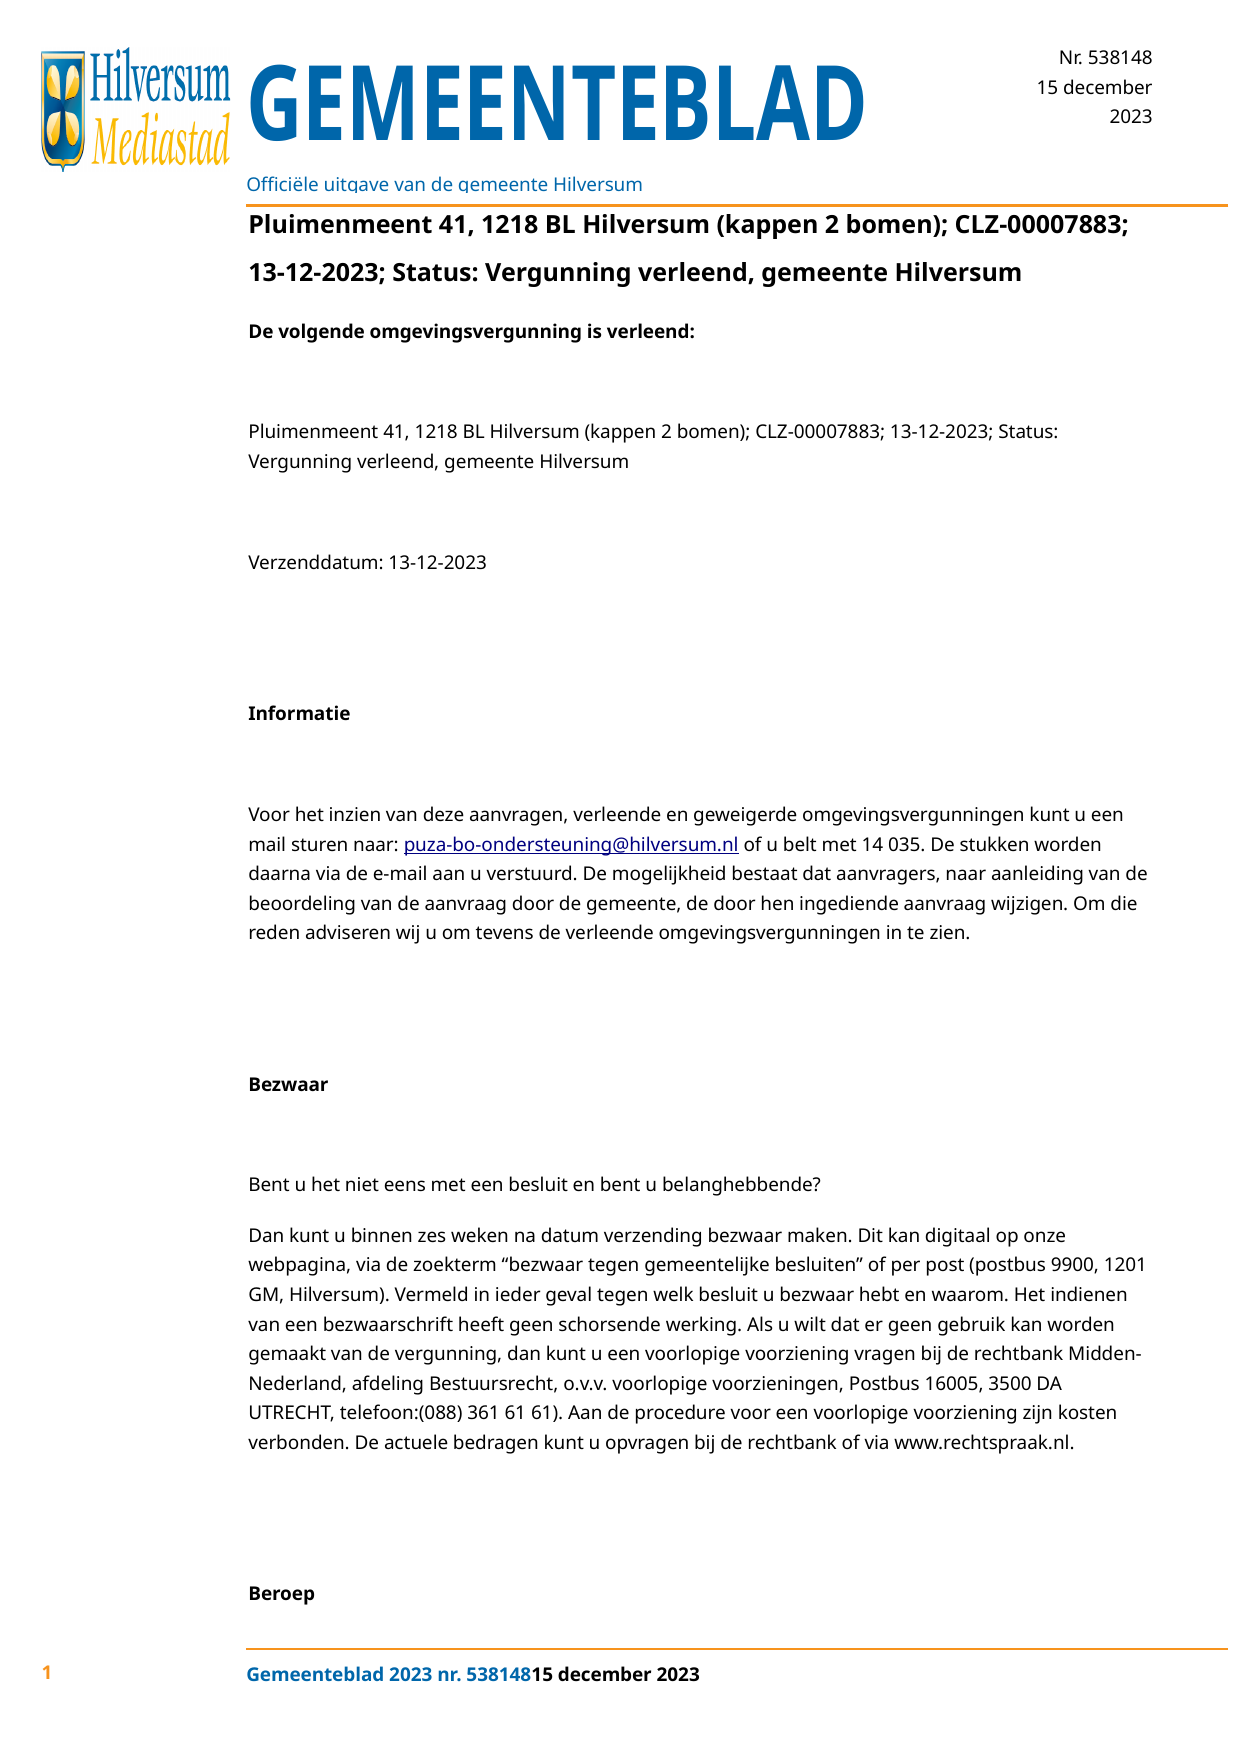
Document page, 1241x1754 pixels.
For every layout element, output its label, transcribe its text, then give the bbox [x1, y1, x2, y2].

text De volgende omgevingsvergunning is verleend: [248, 318, 1152, 344]
text Bezwaar [248, 1071, 1152, 1097]
text Pluimenmeent 41, 1218 BL Hilversum (kappen 2 bomen); CLZ-00007883; 13-12-2023; Status: Vergunning verleend, gemeente Hilversum [248, 419, 1152, 474]
text Beroep [248, 1580, 1152, 1606]
text Dan kunt u binnen zes weken na datum verzending bezwaar maken. Dit kan digitaal op onze webpagina, via de zoekterm “bezwaar tegen gemeentelijke besluiten” of per post (postbus 9900, 1201 GM, Hilversum). Vermeld in ieder geval tegen welk besluit u bezwaar hebt en waarom. Het indienen van een bezwaarschrift heeft geen schorsende werking. Als u wilt dat er geen gebruik kan worden gemaakt van de vergunning, dan kunt u een voorlopige voorziening vragen bij de rechtbank Midden-Nederland, afdeling Bestuursrecht, o.v.v. voorlopige voorzieningen, Postbus 16005, 3500 DA UTRECHT, telefoon:(088) 361 61 61). Aan de procedure voor een voorlopige voorziening zijn kosten verbonden. De actuele bedragen kunt u opvragen bij de rechtbank of via www.rechtspraak.nl. [248, 1222, 1152, 1455]
text Informatie [248, 700, 1152, 726]
text Pluimenmeent 41, 1218 BL Hilversum (kappen 2 bomen); CLZ-00007883; 13-12-2023; Status: Vergunning verleend, gemeente Hilversum [248, 207, 1152, 288]
picture [41, 47, 231, 172]
text Bent u het niet eens met een besluit en bent u belanghebbende? [248, 1172, 1152, 1197]
text Voor het inzien van deze aanvragen, verleende en geweigerde omgevingsvergunningen kunt u een mail sturen naar: puza-bo-ondersteuning@hilversum.nl of u belt met 14 035. De stukken worden daarna via de e-mail aan u verstuurd. De mogelijkheid bestaat dat aanvragers, naar aanleiding van de beoordeling van de aanvraag door de gemeente, de door hen ingediende aanvraag wijzigen. Om die reden adviseren wij u om tevens de verleende omgevingsvergunningen in te zien. [248, 801, 1152, 945]
text Verzenddatum: 13-12-2023 [248, 549, 1152, 575]
